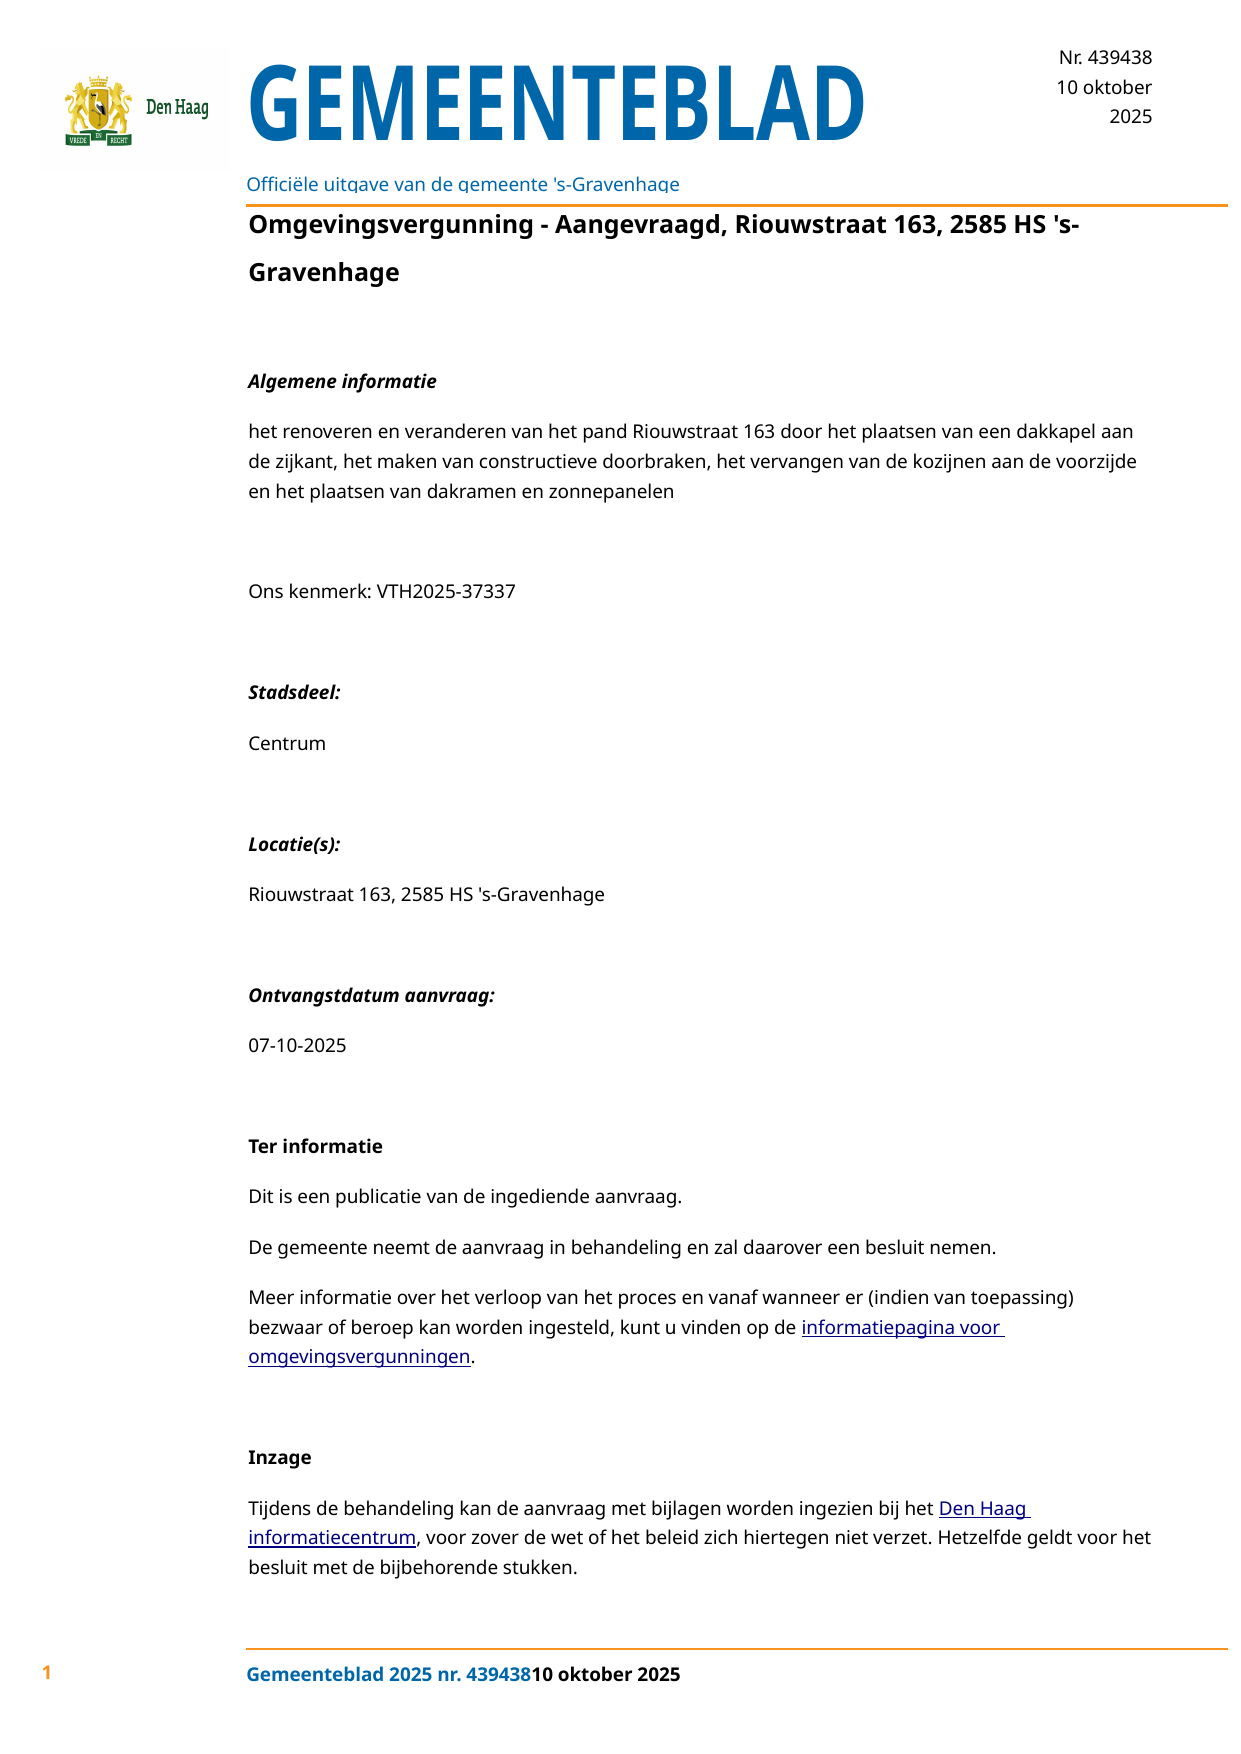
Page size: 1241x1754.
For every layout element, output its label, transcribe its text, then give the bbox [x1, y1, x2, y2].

text De gemeente neemt de aanvraag in behandeling en zal daarover een besluit nemen. [248, 1234, 1152, 1260]
text Ons kenmerk: VTH2025-37337 [248, 579, 1152, 604]
text Centrum [248, 730, 1152, 756]
text Algemene informatie [248, 368, 1152, 394]
text Meer informatie over het verloop van het proces en vanaf wanneer er (indien van toepassing) bezwaar of beroep kan worden ingesteld, kunt u vinden op de informatiepagina voor omgevingsvergunningen. [248, 1284, 1152, 1369]
text Stadsdeel: [248, 679, 1152, 705]
text Locatie(s): [248, 831, 1152, 857]
picture [41, 47, 231, 172]
text Inzage [248, 1444, 1152, 1470]
text Ontvangstdatum aanvraag: [248, 982, 1152, 1008]
text Ter informatie [248, 1133, 1152, 1159]
text Dit is een publicatie van de ingediende aanvraag. [248, 1184, 1152, 1209]
text het renoveren en veranderen van het pand Riouwstraat 163 door het plaatsen van een dakkapel aan de zijkant, het maken van constructieve doorbraken, het vervangen van de kozijnen aan de voorzijde en het plaatsen van dakramen en zonnepanelen [248, 419, 1152, 504]
text Riouwstraat 163, 2585 HS 's-Gravenhage [248, 881, 1152, 907]
text 07-10-2025 [248, 1032, 1152, 1058]
text Tijdens de behandeling kan de aanvraag met bijlagen worden ingezien bij het Den Haag informatiecentrum, voor zover de wet of het beleid zich hiertegen niet verzet. Hetzelfde geldt voor het besluit met de bijbehorende stukken. [248, 1495, 1152, 1580]
text Omgevingsvergunning - Aangevraagd, Riouwstraat 163, 2585 HS 's-Gravenhage [248, 207, 1152, 288]
